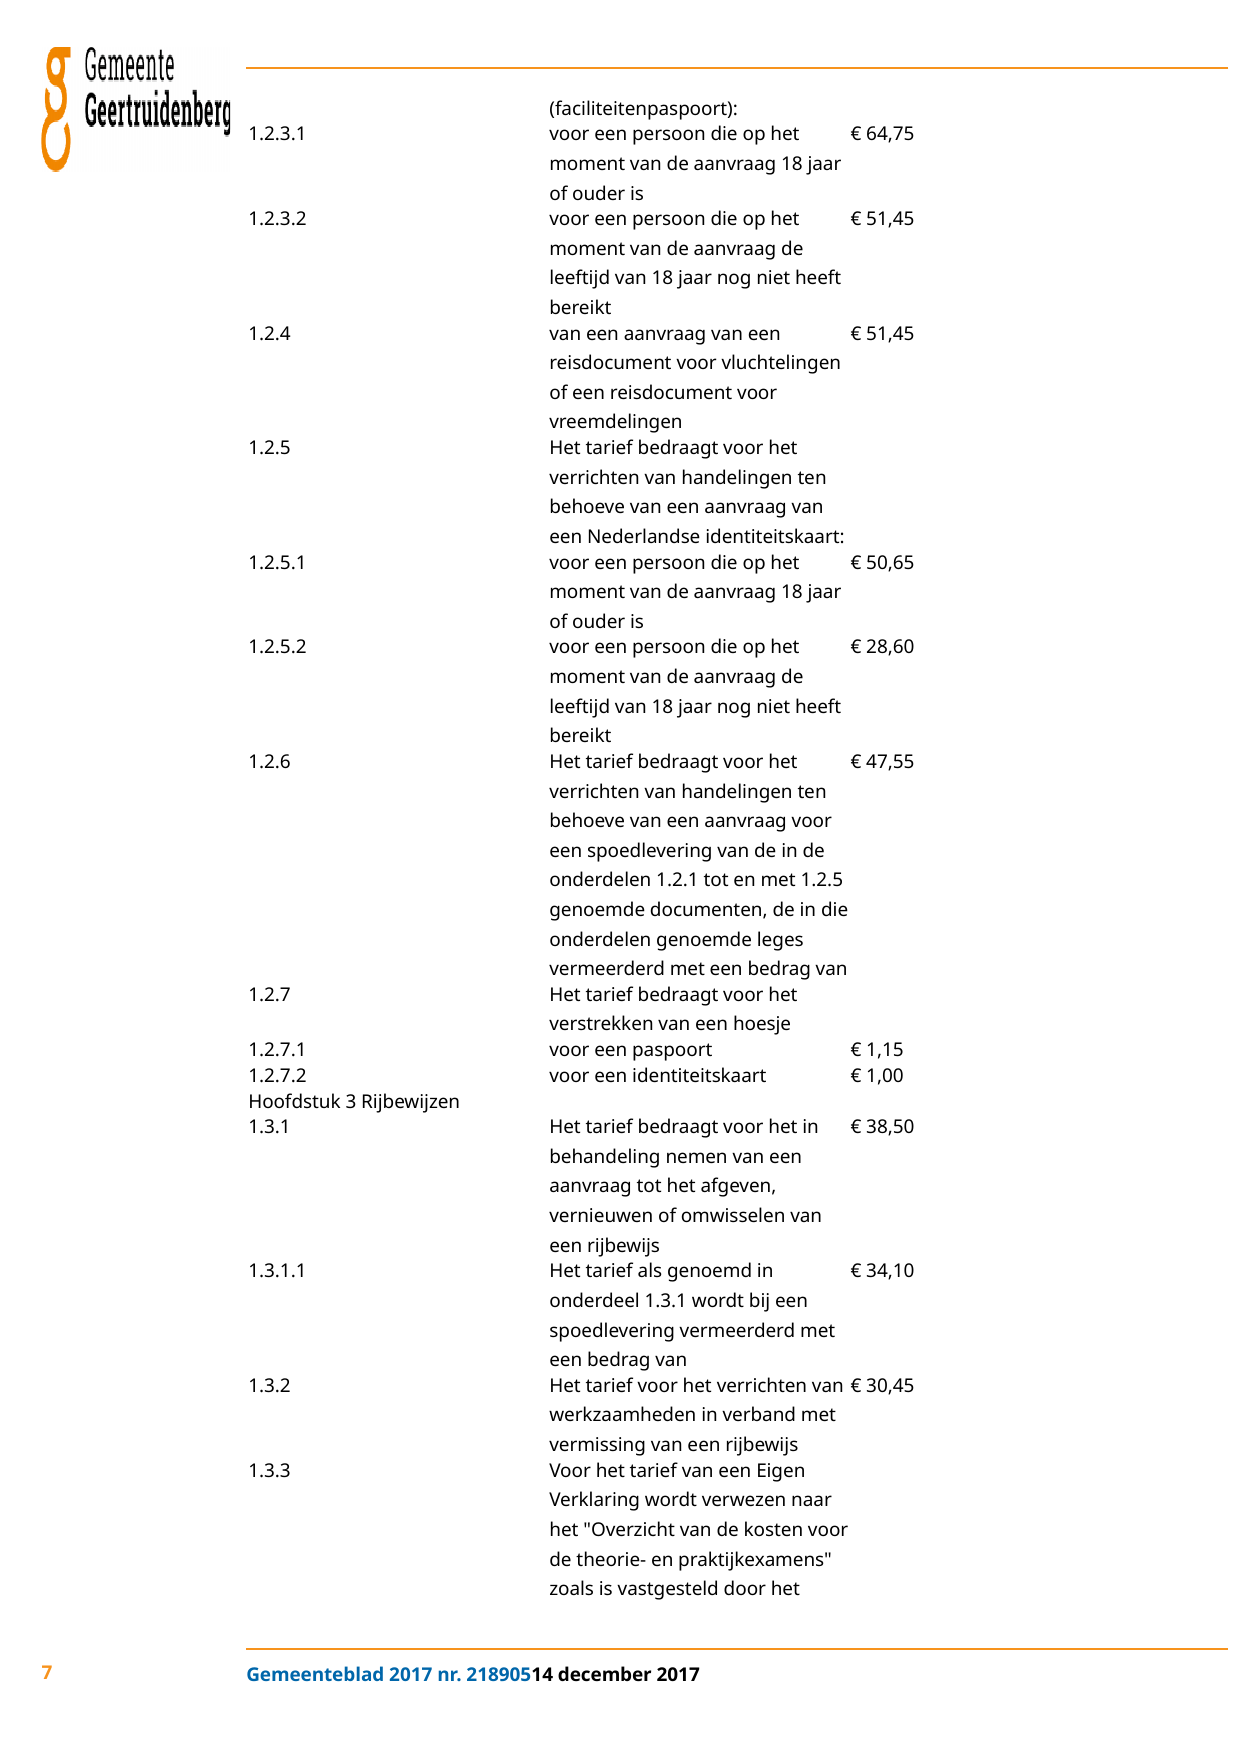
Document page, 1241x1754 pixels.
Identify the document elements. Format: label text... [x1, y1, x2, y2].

table_cell € 51,45 [850, 320, 1152, 434]
table_cell 1.3.3 [248, 1457, 549, 1601]
table_cell € 1,00 [850, 1062, 1152, 1088]
table_cell 1.2.3.2 [248, 205, 549, 320]
table_cell van een aanvraag van een reisdocument voor vluchtelingen of een reisdocument voor vreemdelingen [549, 320, 850, 434]
table_cell voor een identiteitskaart [549, 1062, 850, 1088]
table_cell 1.2.7.1 [248, 1036, 549, 1062]
table_cell € 38,50 [850, 1114, 1152, 1258]
table_cell 1.2.4 [248, 320, 549, 434]
table_cell voor een persoon die op het moment van de aanvraag 18 jaar of ouder is [549, 121, 850, 205]
table_cell [248, 95, 549, 121]
table_cell [850, 434, 1152, 549]
table_cell € 1,15 [850, 1036, 1152, 1062]
table_cell voor een persoon die op het moment van de aanvraag de leeftijd van 18 jaar nog niet heeft bereikt [549, 205, 850, 320]
table_cell 1.2.6 [248, 748, 549, 981]
table_cell € 47,55 [850, 748, 1152, 981]
table_cell Hoofdstuk 3 Rijbewijzen [248, 1088, 549, 1113]
table_cell (faciliteitenpaspoort): [549, 95, 850, 121]
table_cell 1.3.1.1 [248, 1258, 549, 1372]
table_cell [850, 981, 1152, 1036]
table_cell € 34,10 [850, 1258, 1152, 1372]
table_cell € 64,75 [850, 121, 1152, 205]
table_cell 1.2.5.1 [248, 549, 549, 634]
table_cell Het tarief bedraagt voor het verrichten van handelingen ten behoeve van een aanvraag van een Nederlandse identiteitskaart: [549, 434, 850, 549]
table_cell Het tarief bedraagt voor het in behandeling nemen van een aanvraag tot het afgeven, vernieuwen of omwisselen van een rijbewijs [549, 1114, 850, 1258]
table_cell Het tarief voor het verrichten van werkzaamheden in verband met vermissing van een rijbewijs [549, 1372, 850, 1457]
table_cell € 28,60 [850, 634, 1152, 748]
table_cell 1.3.2 [248, 1372, 549, 1457]
table_cell voor een paspoort [549, 1036, 850, 1062]
table_cell [850, 95, 1152, 121]
table_cell 1.2.5 [248, 434, 549, 549]
picture [41, 47, 231, 172]
table_cell Het tarief als genoemd in onderdeel 1.3.1 wordt bij een spoedlevering vermeerderd met een bedrag van [549, 1258, 850, 1372]
table_cell € 30,45 [850, 1372, 1152, 1457]
table_cell 1.2.7.2 [248, 1062, 549, 1088]
table_cell 1.3.1 [248, 1114, 549, 1258]
table_cell 1.2.3.1 [248, 121, 549, 205]
table_cell Het tarief bedraagt voor het verrichten van handelingen ten behoeve van een aanvraag voor een spoedlevering van de in de onderdelen 1.2.1 tot en met 1.2.5 genoemde documenten, de in die onderdelen genoemde leges vermeerderd met een bedrag van [549, 748, 850, 981]
table_cell Het tarief bedraagt voor het verstrekken van een hoesje [549, 981, 850, 1036]
table_cell voor een persoon die op het moment van de aanvraag 18 jaar of ouder is [549, 549, 850, 634]
table_cell 1.2.7 [248, 981, 549, 1036]
table_cell Voor het tarief van een Eigen Verklaring wordt verwezen naar het "Overzicht van de kosten voor de theorie- en praktijkexamens" zoals is vastgesteld door het [549, 1457, 850, 1601]
table_cell € 51,45 [850, 205, 1152, 320]
table_cell € 50,65 [850, 549, 1152, 634]
table_cell voor een persoon die op het moment van de aanvraag de leeftijd van 18 jaar nog niet heeft bereikt [549, 634, 850, 748]
table_cell [850, 1457, 1152, 1601]
table_cell 1.2.5.2 [248, 634, 549, 748]
